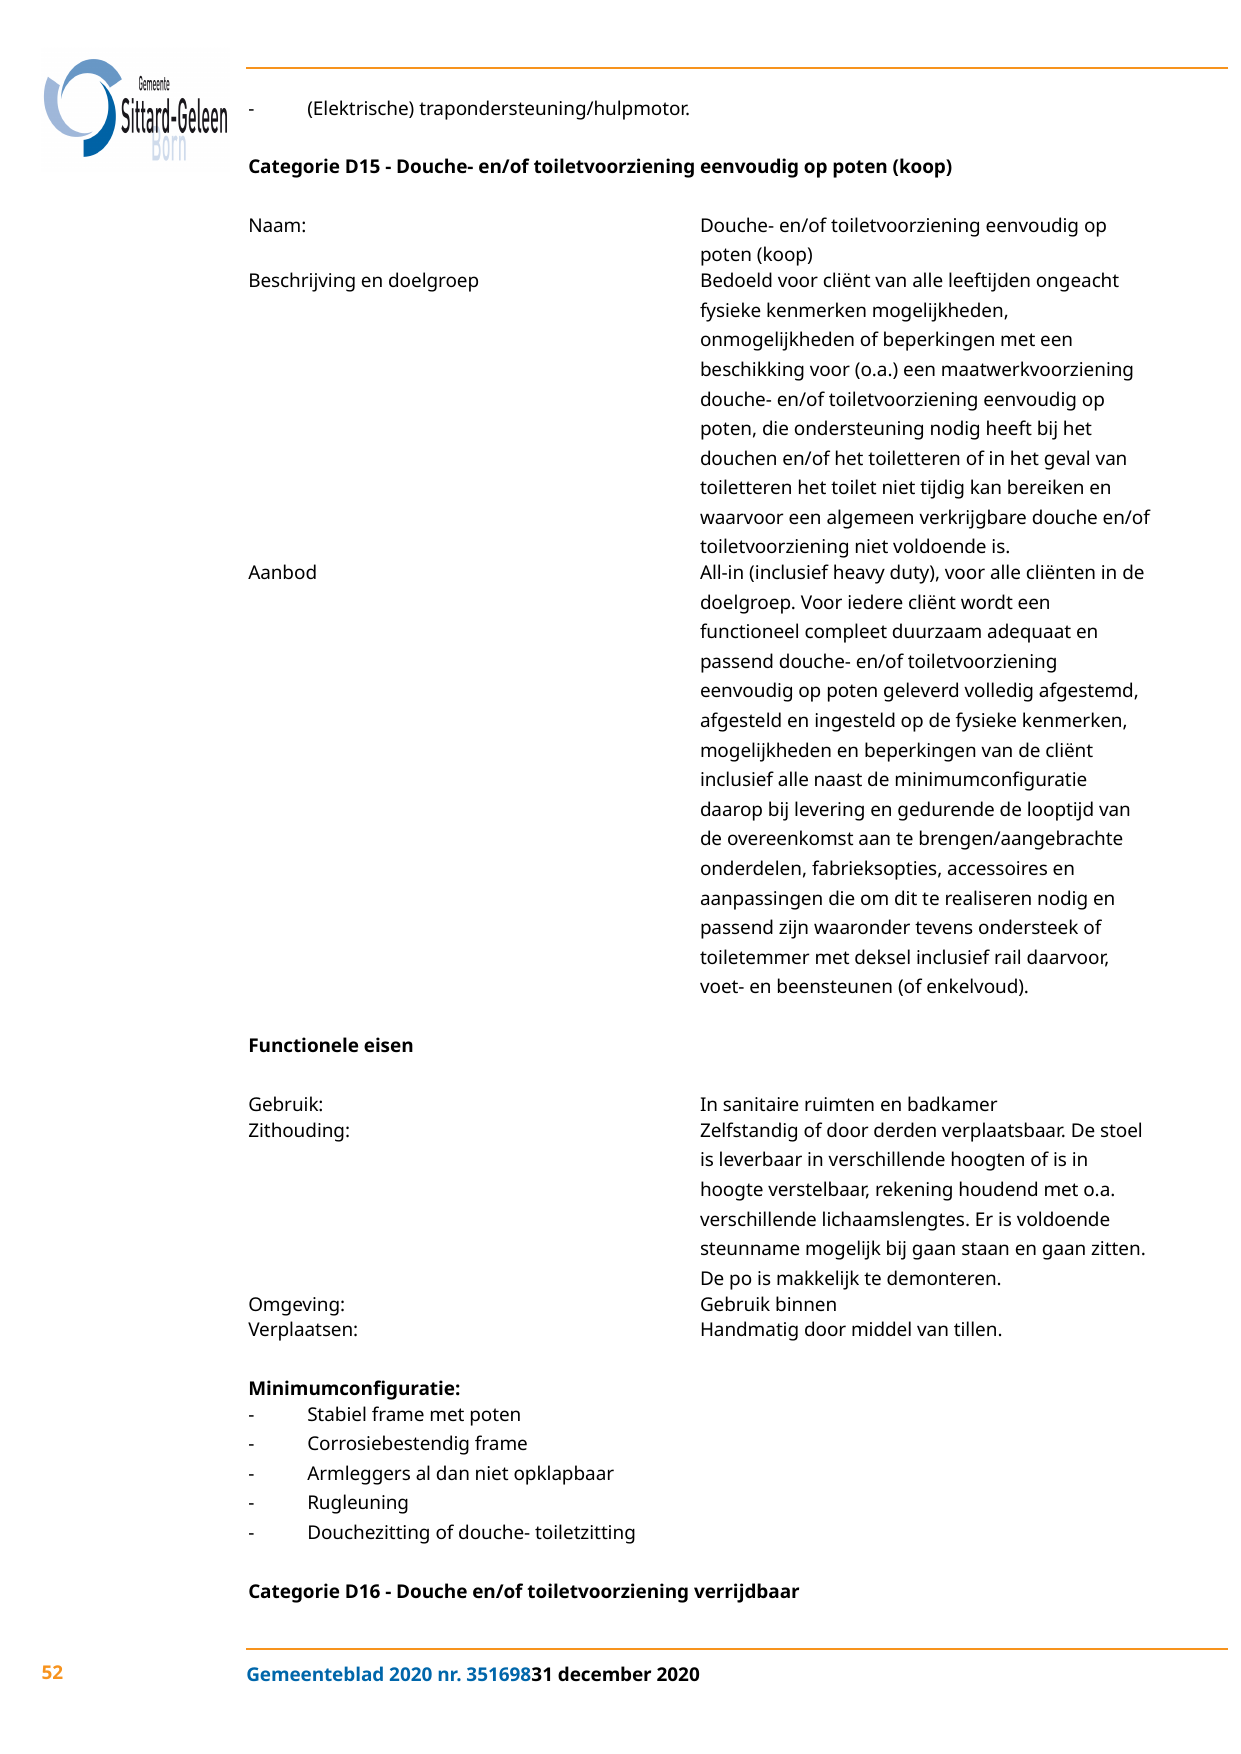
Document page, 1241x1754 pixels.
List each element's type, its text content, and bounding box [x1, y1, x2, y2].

table_header Naam: [248, 212, 700, 267]
table_cell Zelfstandig of door derden verplaatsbaar. De stoel is leverbaar in verschillende hoogten of is in hoogte verstelbaar, rekening houdend met o.a. verschillende lichaamslengtes. Er is voldoende steunname mogelijk bij gaan staan en gaan zitten. De po is makkelijk te demonteren. [700, 1117, 1152, 1291]
table_cell Gebruik binnen [700, 1291, 1152, 1316]
table_header In sanitaire ruimten en badkamer [700, 1091, 1152, 1117]
table_cell Bedoeld voor cliënt van alle leeftijden ongeacht fysieke kenmerken mogelijkheden, onmogelijkheden of beperkingen met een beschikking voor (o.a.) een maatwerkvoorziening douche- en/of toiletvoorziening eenvoudig op poten, die ondersteuning nodig heeft bij het douchen en/of het toiletteren of in het geval van toiletteren het toilet niet tijdig kan bereiken en waarvoor een algemeen verkrijgbare douche en/of toiletvoorziening niet voldoende is. [700, 268, 1152, 559]
table_cell Zithouding: [248, 1117, 700, 1291]
table_cell Aanbod [248, 559, 700, 999]
table_header Minimumconfiguratie: [248, 1375, 1152, 1401]
table_cell Verplaatsen: [248, 1316, 700, 1342]
table_header Douche- en/of toiletvoorziening eenvoudig op poten (koop) [700, 212, 1152, 267]
table_cell (Elektrische) trapondersteuning/hulpmotor. [248, 95, 1152, 121]
table_header Categorie D16 - Douche en/of toiletvoorziening verrijdbaar [248, 1578, 1152, 1603]
table_cell Beschrijving en doelgroep [248, 268, 700, 559]
table_header Gebruik: [248, 1091, 700, 1117]
text Functionele eisen [248, 1032, 1152, 1058]
table_header Categorie D15 - Douche- en/of toiletvoorziening eenvoudig op poten (koop) [248, 154, 1152, 179]
table_cell Stabiel frame met poten Corrosiebestendig frame Armleggers al dan niet opklapbaar Rugleuning Douchezitting of douche- toiletzitting [248, 1401, 1152, 1545]
table_cell All-in (inclusief heavy duty), voor alle cliënten in de doelgroep. Voor iedere cliënt wordt een functioneel compleet duurzaam adequaat en passend douche- en/of toiletvoorziening eenvoudig op poten geleverd volledig afgestemd, afgesteld en ingesteld op de fysieke kenmerken, mogelijkheden en beperkingen van de cliënt inclusief alle naast de minimumconfiguratie daarop bij levering en gedurende de looptijd van de overeenkomst aan te brengen/aangebrachte onderdelen, fabrieksopties, accessoires en aanpassingen die om dit te realiseren nodig en passend zijn waaronder tevens ondersteek of toiletemmer met deksel inclusief rail daarvoor, voet- en beensteunen (of enkelvoud). [700, 559, 1152, 999]
table_cell Omgeving: [248, 1291, 700, 1316]
picture [41, 47, 231, 172]
table_cell Handmatig door middel van tillen. [700, 1316, 1152, 1342]
